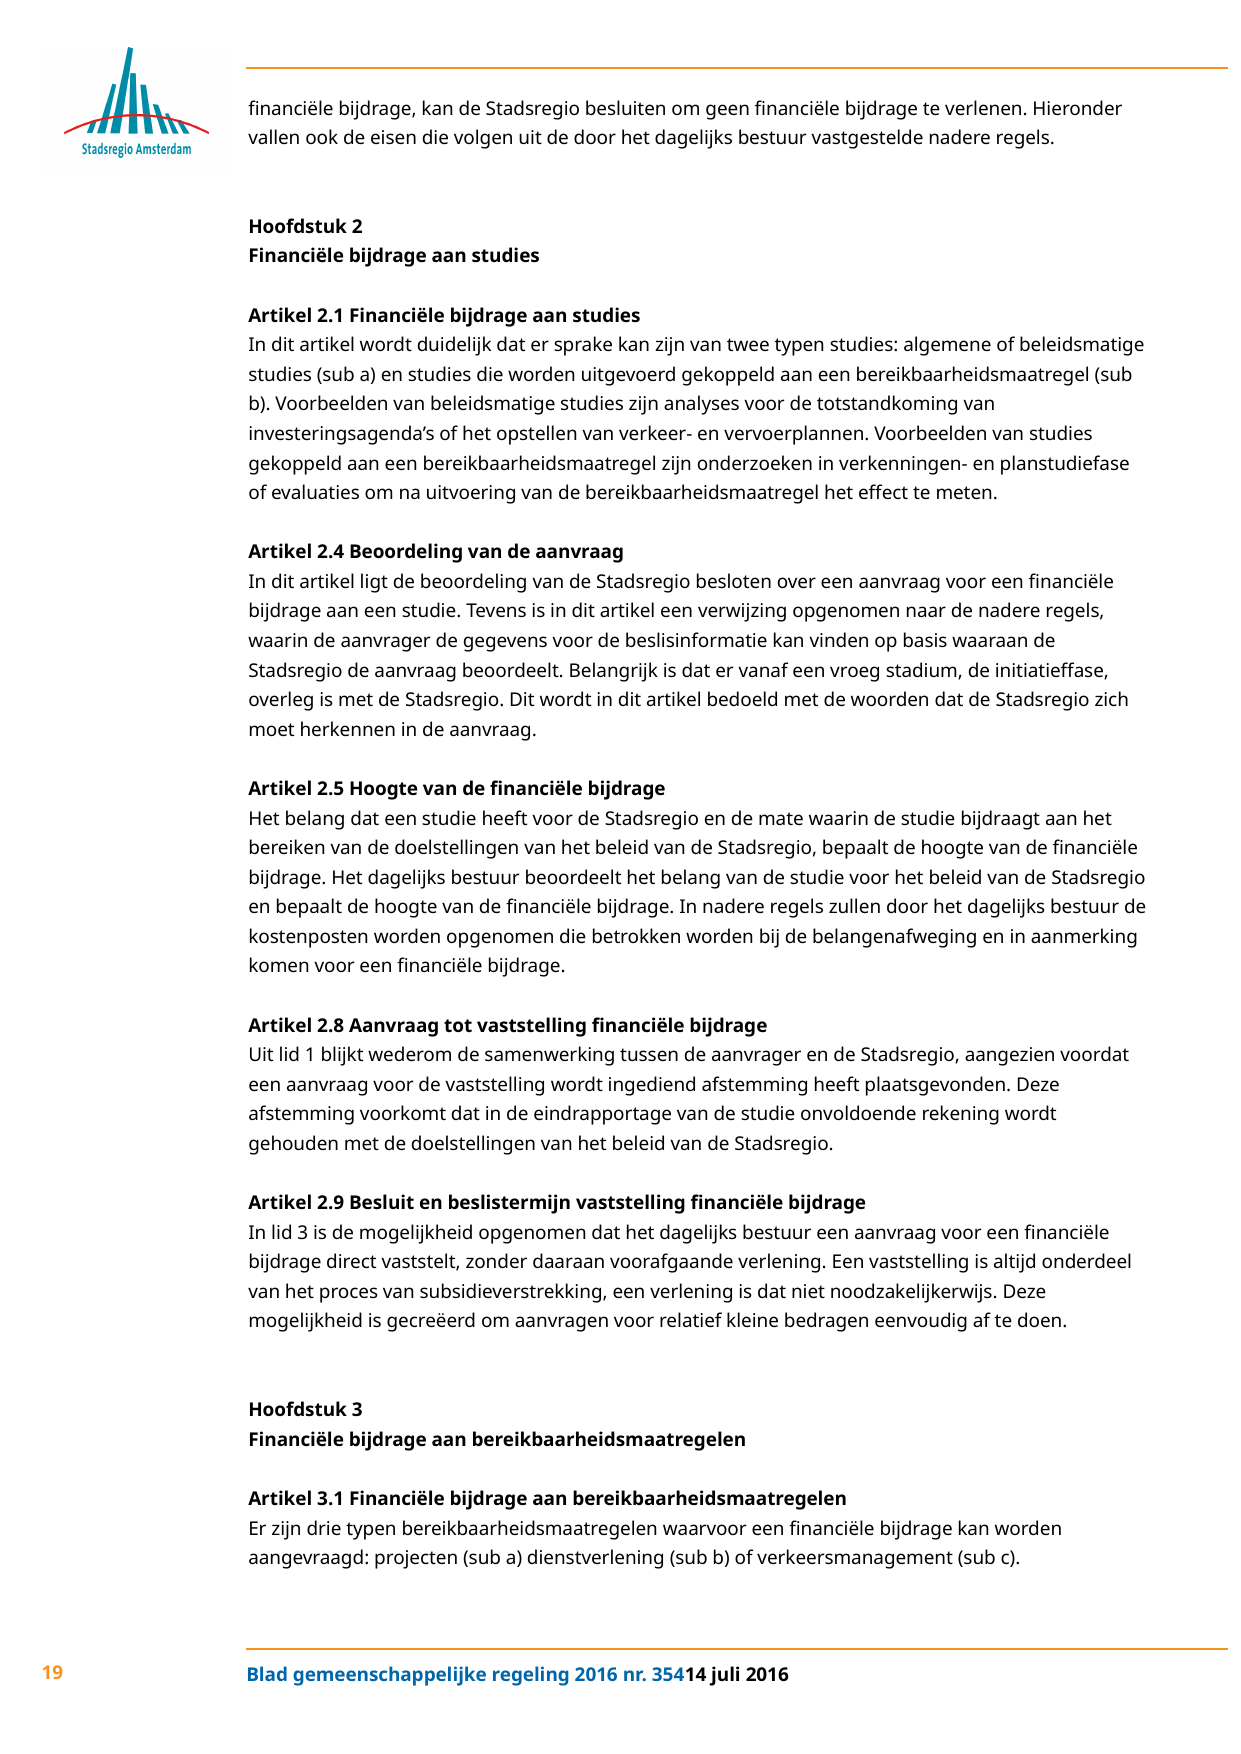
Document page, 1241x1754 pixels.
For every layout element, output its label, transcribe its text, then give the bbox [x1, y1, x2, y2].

text Artikel 2.1 Financiële bijdrage aan studies [248, 302, 1152, 328]
text Financiële bijdrage aan bereikbaarheidsmaatregelen [248, 1426, 1152, 1452]
text Er zijn drie typen bereikbaarheidsmaatregelen waarvoor een financiële bijdrage kan worden aangevraagd: projecten (sub a) dienstverlening (sub b) of verkeersmanagement (sub c). [248, 1515, 1152, 1570]
text Hoofdstuk 2 [248, 213, 1152, 239]
text Het belang dat een studie heeft voor de Stadsregio en de mate waarin de studie bijdraagt aan het bereiken van de doelstellingen van het beleid van de Stadsregio, bepaalt de hoogte van de financiële bijdrage. Het dagelijks bestuur beoordeelt het belang van de studie voor het beleid van de Stadsregio en bepaalt de hoogte van de financiële bijdrage. In nadere regels zullen door het dagelijks bestuur de kostenposten worden opgenomen die betrokken worden bij de belangenafweging en in aanmerking komen voor een financiële bijdrage. [248, 805, 1152, 978]
text Artikel 2.4 Beoordeling van de aanvraag [248, 538, 1152, 564]
text Artikel 2.5 Hoogte van de financiële bijdrage [248, 775, 1152, 801]
text financiële bijdrage, kan de Stadsregio besluiten om geen financiële bijdrage te verlenen. Hieronder vallen ook de eisen die volgen uit de door het dagelijks bestuur vastgestelde nadere regels. [248, 95, 1152, 150]
picture [41, 47, 231, 172]
text Uit lid 1 blijkt wederom de samenwerking tussen de aanvrager en de Stadsregio, aangezien voordat een aanvraag voor de vaststelling wordt ingediend afstemming heeft plaatsgevonden. Deze afstemming voorkomt dat in de eindrapportage van de studie onvoldoende rekening wordt gehouden met de doelstellingen van het beleid van de Stadsregio. [248, 1041, 1152, 1156]
text In lid 3 is de mogelijkheid opgenomen dat het dagelijks bestuur een aanvraag voor een financiële bijdrage direct vaststelt, zonder daaraan voorafgaande verlening. Een vaststelling is altijd onderdeel van het proces van subsidieverstrekking, een verlening is dat niet noodzakelijkerwijs. Deze mogelijkheid is gecreëerd om aanvragen voor relatief kleine bedragen eenvoudig af te doen. [248, 1219, 1152, 1333]
text Financiële bijdrage aan studies [248, 243, 1152, 268]
text Artikel 2.8 Aanvraag tot vaststelling financiële bijdrage [248, 1012, 1152, 1038]
text Hoofdstuk 3 [248, 1396, 1152, 1422]
text Artikel 2.9 Besluit en beslistermijn vaststelling financiële bijdrage [248, 1189, 1152, 1215]
text Artikel 3.1 Financiële bijdrage aan bereikbaarheidsmaatregelen [248, 1485, 1152, 1511]
text In dit artikel wordt duidelijk dat er sprake kan zijn van twee typen studies: algemene of beleidsmatige studies (sub a) en studies die worden uitgevoerd gekoppeld aan een bereikbaarheidsmaatregel (sub b). Voorbeelden van beleidsmatige studies zijn analyses voor de totstandkoming van investeringsagenda’s of het opstellen van verkeer- en vervoerplannen. Voorbeelden van studies gekoppeld aan een bereikbaarheidsmaatregel zijn onderzoeken in verkenningen- en planstudiefase of evaluaties om na uitvoering van de bereikbaarheidsmaatregel het effect te meten. [248, 331, 1152, 505]
text In dit artikel ligt de beoordeling van de Stadsregio besloten over een aanvraag voor een financiële bijdrage aan een studie. Tevens is in dit artikel een verwijzing opgenomen naar de nadere regels, waarin de aanvrager de gegevens voor de beslisinformatie kan vinden op basis waaraan de Stadsregio de aanvraag beoordeelt. Belangrijk is dat er vanaf een vroeg stadium, de initiatieffase, overleg is met de Stadsregio. Dit wordt in dit artikel bedoeld met de woorden dat de Stadsregio zich moet herkennen in de aanvraag. [248, 568, 1152, 742]
